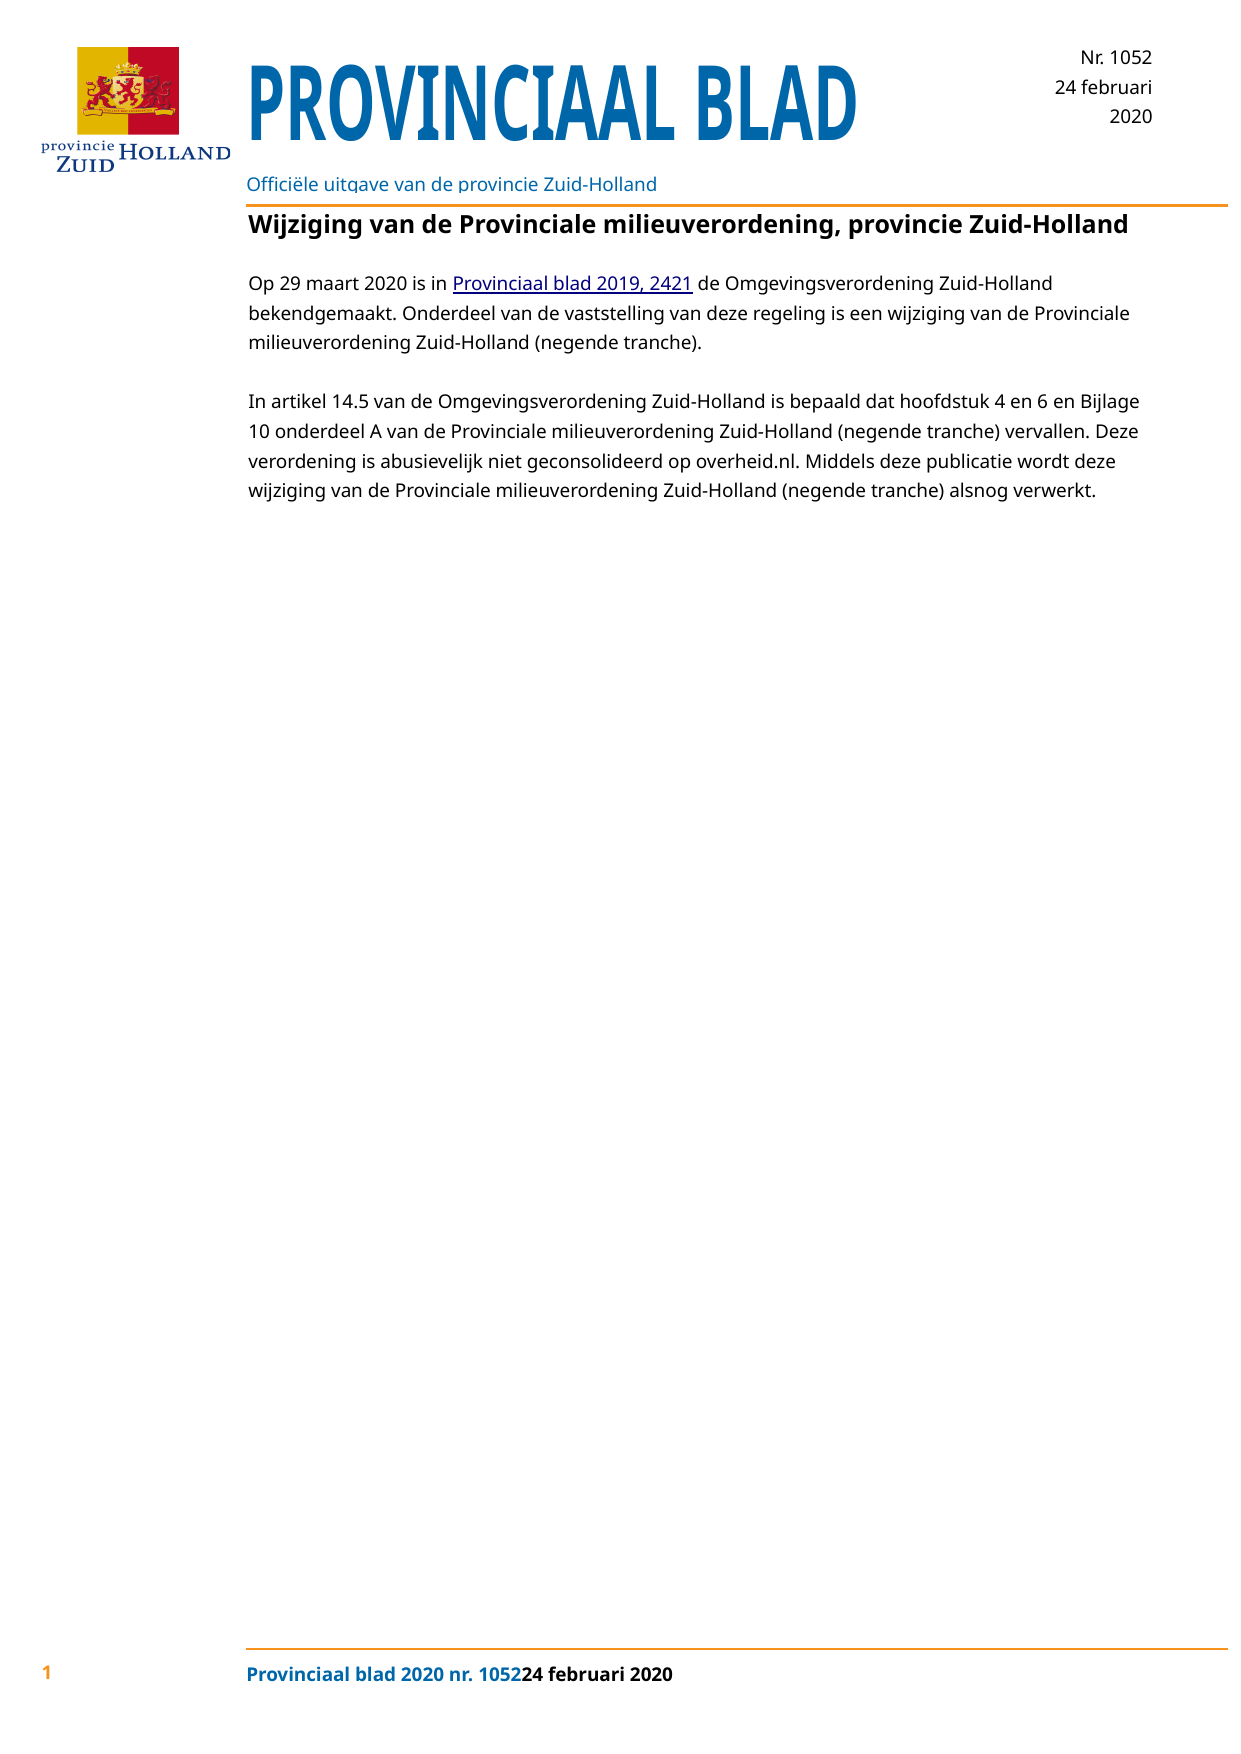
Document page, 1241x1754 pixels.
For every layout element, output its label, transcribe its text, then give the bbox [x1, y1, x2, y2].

text Wijziging van de Provinciale milieuverordening, provincie Zuid-Holland [248, 207, 1152, 241]
text Op 29 maart 2020 is in Provinciaal blad 2019, 2421 de Omgevingsverordening Zuid-Holland bekendgemaakt. Onderdeel van de vaststelling van deze regeling is een wijziging van de Provinciale milieuverordening Zuid-Holland (negende tranche). [248, 270, 1152, 355]
picture [41, 47, 231, 172]
text In artikel 14.5 van de Omgevingsverordening Zuid-Holland is bepaald dat hoofdstuk 4 en 6 en Bijlage 10 onderdeel A van de Provinciale milieuverordening Zuid-Holland (negende tranche) vervallen. Deze verordening is abusievelijk niet geconsolideerd op overheid.nl. Middels deze publicatie wordt deze wijziging van de Provinciale milieuverordening Zuid-Holland (negende tranche) alsnog verwerkt. [248, 389, 1152, 503]
